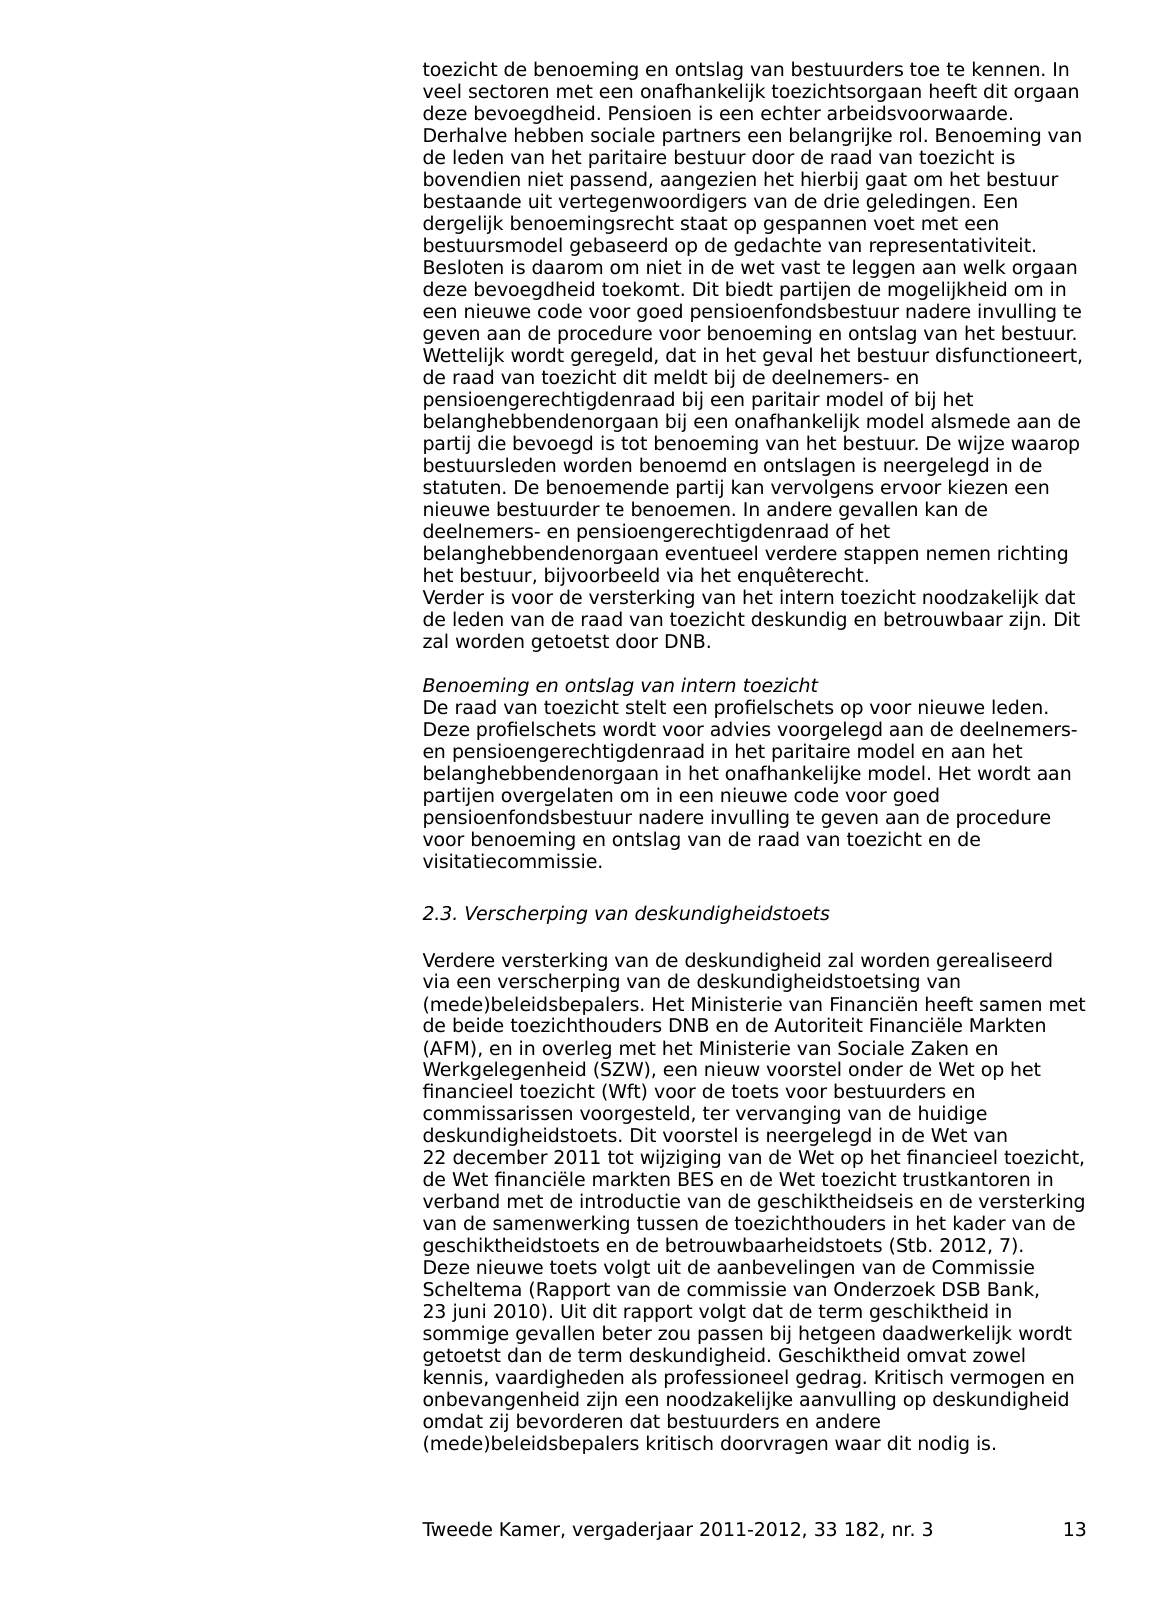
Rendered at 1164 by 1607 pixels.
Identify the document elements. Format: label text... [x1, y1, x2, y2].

subtitle 2.3. Verscherping van deskundigheidstoets [422, 902, 1087, 924]
text Verder is voor de versterking van het intern toezicht noodzakelijk dat de leden van de raad van toezicht deskundig en betrouwbaar zijn. Dit zal worden getoetst door DNB. [422, 587, 1087, 652]
text Verdere versterking van de deskundigheid zal worden gerealiseerd via een verscherping van de deskundigheidstoetsing van (mede)beleidsbepalers. Het Ministerie van Financiën heeft samen met de beide toezichthouders DNB en de Autoriteit Financiële Markten (AFM), en in overleg met het Ministerie van Sociale Zaken en Werkgelegenheid (SZW), een nieuw voorstel onder de Wet op het financieel toezicht (Wft) voor de toets voor bestuurders en commissarissen voorgesteld, ter vervanging van de huidige deskundigheidstoets. Dit voorstel is neergelegd in de Wet van 22 december 2011 tot wijziging van de Wet op het financieel toezicht, de Wet financiële markten BES en de Wet toezicht trustkantoren in verband met de introductie van de geschiktheidseis en de versterking van de samenwerking tussen de toezichthouders in het kader van de geschiktheidstoets en de betrouwbaarheidstoets (Stb. 2012, 7). [422, 949, 1087, 1257]
subtitle Benoeming en ontslag van intern toezicht [422, 675, 1087, 697]
text Deze nieuwe toets volgt uit de aanbevelingen van de Commissie Scheltema (Rapport van de commissie van Onderzoek DSB Bank, 23 juni 2010). Uit dit rapport volgt dat de term geschiktheid in sommige gevallen beter zou passen bij hetgeen daadwerkelijk wordt getoetst dan de term deskundigheid. Geschiktheid omvat zowel kennis, vaardigheden als professioneel gedrag. Kritisch vermogen en onbevangenheid zijn een noodzakelijke aanvulling op deskundigheid omdat zij bevorderen dat bestuurders en andere (mede)beleidsbepalers kritisch doorvragen waar dit nodig is. [422, 1257, 1087, 1455]
text toezicht de benoeming en ontslag van bestuurders toe te kennen. In veel sectoren met een onafhankelijk toezichtsorgaan heeft dit orgaan deze bevoegdheid. Pensioen is een echter arbeidsvoorwaarde. Derhalve hebben sociale partners een belangrijke rol. Benoeming van de leden van het paritaire bestuur door de raad van toezicht is bovendien niet passend, aangezien het hierbij gaat om het bestuur bestaande uit vertegenwoordigers van de drie geledingen. Een dergelijk benoemingsrecht staat op gespannen voet met een bestuursmodel gebaseerd op de gedachte van representativiteit. Besloten is daarom om niet in de wet vast te leggen aan welk orgaan deze bevoegdheid toekomt. Dit biedt partijen de mogelijkheid om in een nieuwe code voor goed pensioenfondsbestuur nadere invulling te geven aan de procedure voor benoeming en ontslag van het bestuur. Wettelijk wordt geregeld, dat in het geval het bestuur disfunctioneert, de raad van toezicht dit meldt bij de deelnemers- en pensioengerechtigdenraad bij een paritair model of bij het belanghebbendenorgaan bij een onafhankelijk model alsmede aan de partij die bevoegd is tot benoeming van het bestuur. De wijze waarop bestuursleden worden benoemd en ontslagen is neergelegd in de statuten. De benoemende partij kan vervolgens ervoor kiezen een nieuwe bestuurder te benoemen. In andere gevallen kan de deelnemers- en pensioengerechtigdenraad of het belanghebbendenorgaan eventueel verdere stappen nemen richting het bestuur, bijvoorbeeld via het enquêterecht. [422, 59, 1087, 587]
text De raad van toezicht stelt een profielschets op voor nieuwe leden. Deze profielschets wordt voor advies voorgelegd aan de deelnemers- en pensioengerechtigdenraad in het paritaire model en aan het belanghebbendenorgaan in het onafhankelijke model. Het wordt aan partijen overgelaten om in een nieuwe code voor goed pensioenfondsbestuur nadere invulling te geven aan de procedure voor benoeming en ontslag van de raad van toezicht en de visitatiecommissie. [422, 697, 1087, 872]
